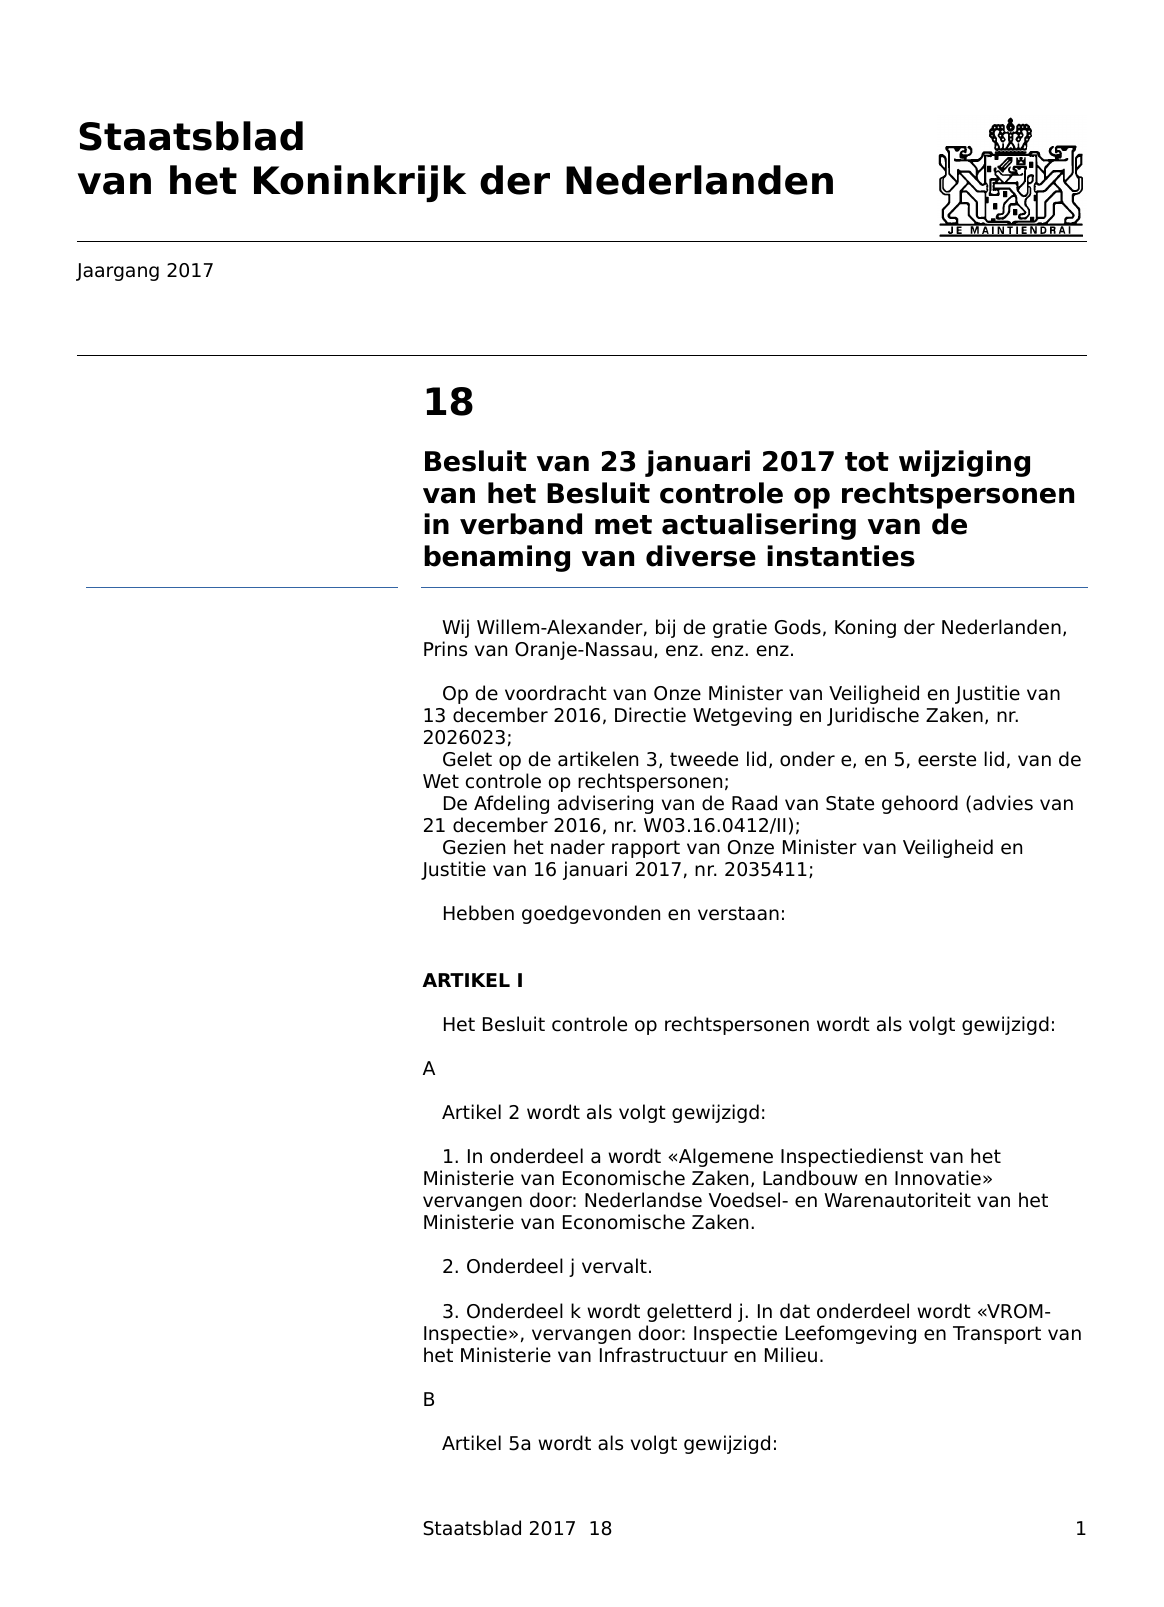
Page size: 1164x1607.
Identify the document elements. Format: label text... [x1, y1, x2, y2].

subtitle 18 [422, 381, 1087, 424]
text De Afdeling advisering van de Raad van State gehoord (advies van 21 december 2016, nr. W03.16.0412/II); [422, 793, 1087, 837]
text Gelet op de artikelen 3, tweede lid, onder e, en 5, eerste lid, van de Wet controle op rechtspersonen; [422, 749, 1087, 793]
subtitle ARTIKEL I [422, 970, 1087, 992]
text Het Besluit controle op rechtspersonen wordt als volgt gewijzigd: [422, 1014, 1087, 1036]
text 2. Onderdeel j vervalt. [422, 1256, 1087, 1278]
text 1. In onderdeel a wordt «Algemene Inspectiedienst van het Ministerie van Economische Zaken, Landbouw en Innovatie» vervangen door: Nederlandse Voedsel- en Warenautoriteit van het Ministerie van Economische Zaken. [422, 1146, 1087, 1234]
text B [422, 1389, 1087, 1411]
table_header Staatsblad van het Koninkrijk der Nederlanden [77, 100, 886, 241]
table_cell Jaargang 2017 [77, 242, 1087, 355]
text A [422, 1058, 1087, 1080]
text Besluit van 23 januari 2017 tot wijziging van het Besluit controle op rechtspersonen in verband met actualisering van de benaming van diverse instanties [422, 447, 1087, 573]
text Gezien het nader rapport van Onze Minister van Veiligheid en Justitie van 16 januari 2017, nr. 2035411; [422, 837, 1087, 881]
text Artikel 2 wordt als volgt gewijzigd: [422, 1102, 1087, 1124]
text Hebben goedgevonden en verstaan: [422, 903, 1087, 925]
text Wij Willem-Alexander, bij de gratie Gods, Koning der Nederlanden, Prins van Oranje-Nassau, enz. enz. enz. [422, 617, 1087, 661]
text Artikel 5a wordt als volgt gewijzigd: [422, 1433, 1087, 1455]
table_header [886, 100, 1087, 241]
text 3. Onderdeel k wordt geletterd j. In dat onderdeel wordt «VROM-Inspectie», vervangen door: Inspectie Leefomgeving en Transport van het Ministerie van Infrastructuur en Milieu. [422, 1301, 1087, 1367]
picture [936, 115, 1087, 240]
text Op de voordracht van Onze Minister van Veiligheid en Justitie van 13 december 2016, Directie Wetgeving en Juridische Zaken, nr. 2026023; [422, 683, 1087, 749]
